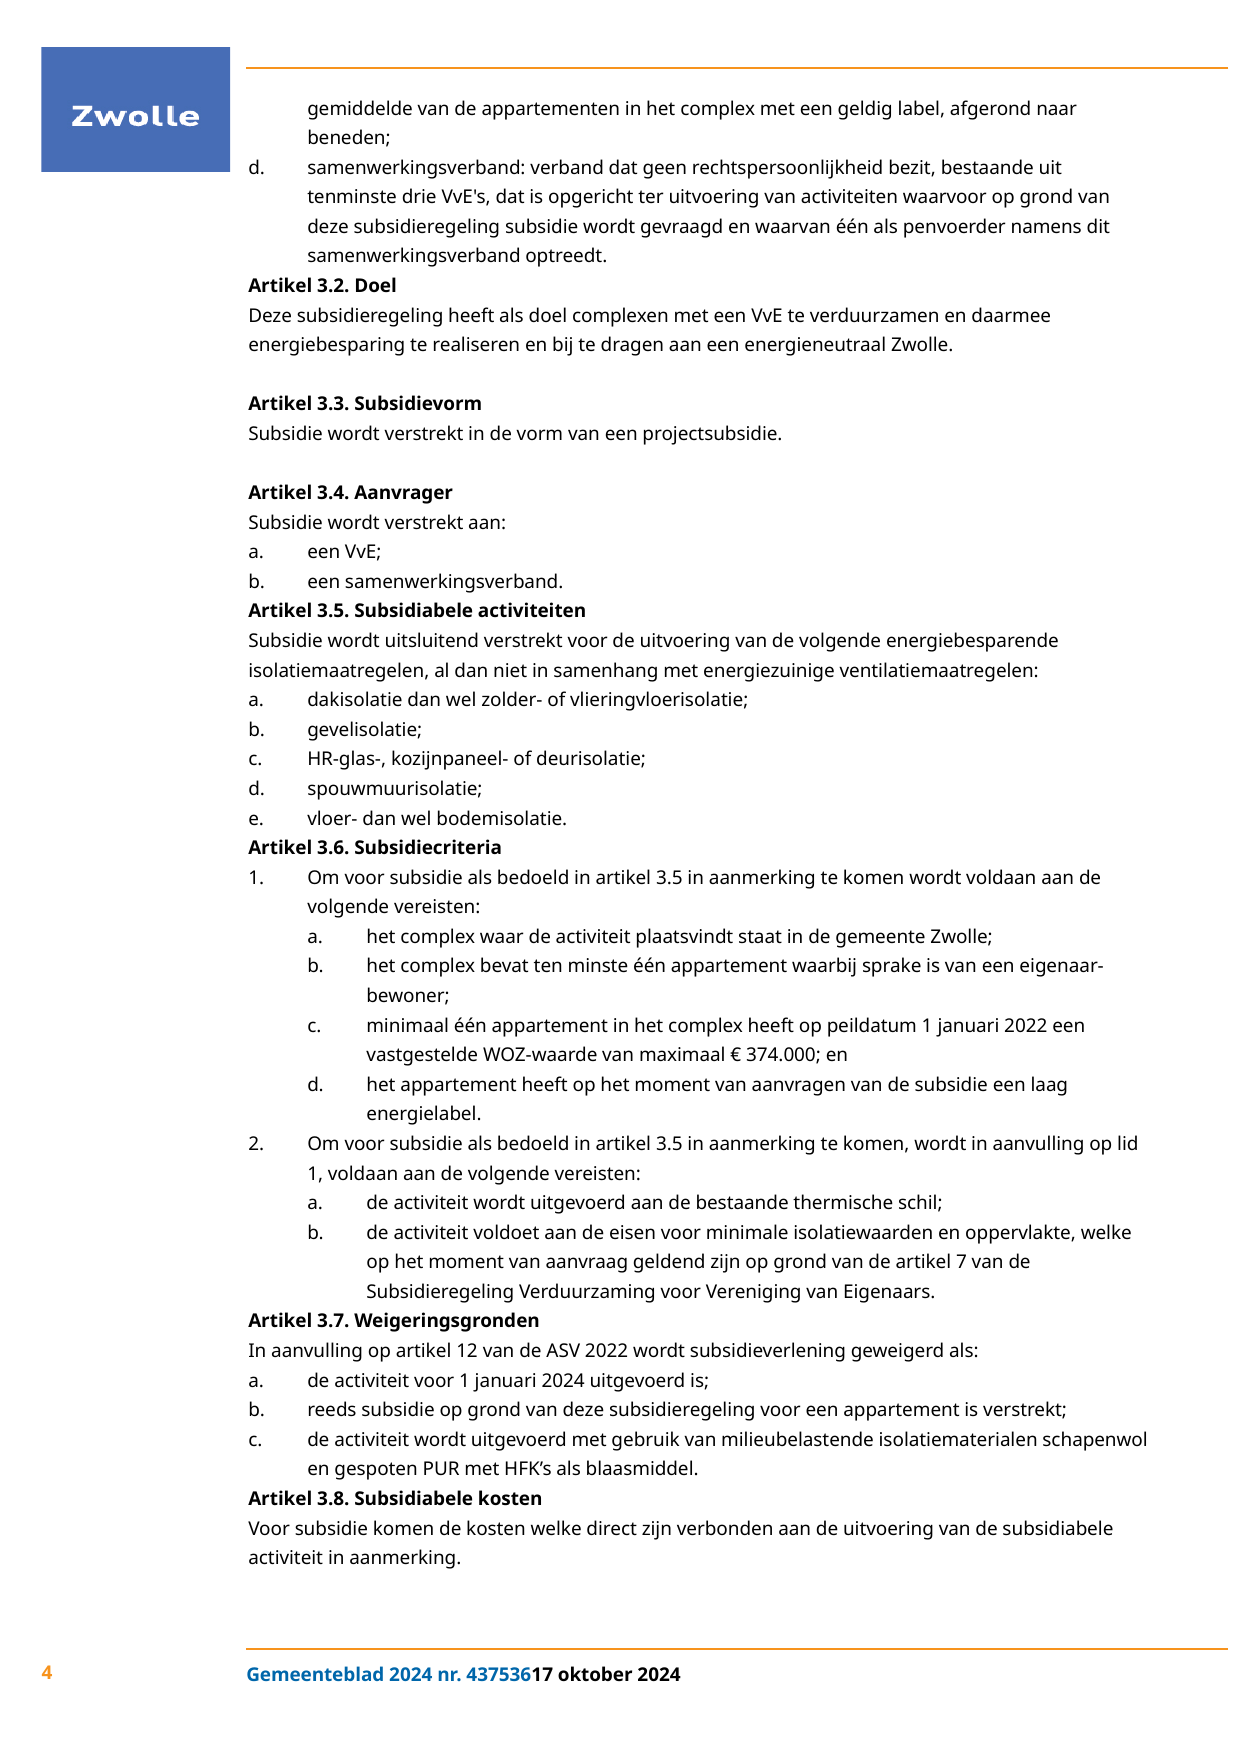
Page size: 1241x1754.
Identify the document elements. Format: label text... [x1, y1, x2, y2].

list minimaal één appartement in het complex heeft op peildatum 1 januari 2022 een vastgestelde WOZ-waarde van maximaal € 374.000; en [307, 1012, 1152, 1067]
text Artikel 3.4. Aanvrager [248, 479, 1152, 505]
text In aanvulling op artikel 12 van de ASV 2022 wordt subsidieverlening geweigerd als: [248, 1337, 1152, 1363]
list samenwerkingsverband: verband dat geen rechtspersoonlijkheid bezit, bestaande uit tenminste drie VvE's, dat is opgericht ter uitvoering van activiteiten waarvoor op grond van deze subsidieregeling subsidie wordt gevraagd en waarvan één als penvoerder namens dit samenwerkingsverband optreedt. [248, 154, 1152, 268]
text Subsidie wordt uitsluitend verstrekt voor de uitvoering van de volgende energiebesparende isolatiemaatregelen, al dan niet in samenhang met energiezuinige ventilatiemaatregelen: [248, 627, 1152, 683]
list een samenwerkingsverband. [248, 568, 1152, 594]
list Om voor subsidie als bedoeld in artikel 3.5 in aanmerking te komen, wordt in aanvulling op lid 1, voldaan aan de volgende vereisten: [248, 1130, 1152, 1186]
list gevelisolatie; [248, 716, 1152, 742]
list gemiddelde van de appartementen in het complex met een geldig label, afgerond naar beneden; [248, 95, 1152, 150]
list de activiteit wordt uitgevoerd aan de bestaande thermische schil; [307, 1189, 1152, 1215]
list het appartement heeft op het moment van aanvragen van de subsidie een laag energielabel. [307, 1071, 1152, 1126]
list de activiteit wordt uitgevoerd met gebruik van milieubelastende isolatiematerialen schapenwol en gespoten PUR met HFK’s als blaasmiddel. [248, 1426, 1152, 1481]
list Om voor subsidie als bedoeld in artikel 3.5 in aanmerking te komen wordt voldaan aan de volgende vereisten: [248, 864, 1152, 919]
list de activiteit voor 1 januari 2024 uitgevoerd is; [248, 1367, 1152, 1393]
list het complex bevat ten minste één appartement waarbij sprake is van een eigenaar-bewoner; [307, 953, 1152, 1008]
list de activiteit voldoet aan de eisen voor minimale isolatiewaarden en oppervlakte, welke op het moment van aanvraag geldend zijn op grond van de artikel 7 van de Subsidieregeling Verduurzaming voor Vereniging van Eigenaars. [307, 1219, 1152, 1304]
text Subsidie wordt verstrekt aan: [248, 509, 1152, 535]
text Artikel 3.5. Subsidiabele activiteiten [248, 598, 1152, 623]
picture [41, 47, 231, 172]
text Artikel 3.7. Weigeringsgronden [248, 1308, 1152, 1333]
text Artikel 3.6. Subsidiecriteria [248, 834, 1152, 860]
text Deze subsidieregeling heeft als doel complexen met een VvE te verduurzamen en daarmee energiebesparing te realiseren en bij te dragen aan een energieneutraal Zwolle. [248, 302, 1152, 357]
list dakisolatie dan wel zolder- of vlieringvloerisolatie; [248, 686, 1152, 712]
text Artikel 3.2. Doel [248, 272, 1152, 298]
text Artikel 3.3. Subsidievorm [248, 391, 1152, 416]
text Artikel 3.8. Subsidiabele kosten [248, 1485, 1152, 1511]
list spouwmuurisolatie; [248, 775, 1152, 801]
list een VvE; [248, 538, 1152, 564]
list HR-glas-, kozijnpaneel- of deurisolatie; [248, 746, 1152, 771]
list het complex waar de activiteit plaatsvindt staat in de gemeente Zwolle; [307, 923, 1152, 949]
list vloer- dan wel bodemisolatie. [248, 805, 1152, 831]
list reeds subsidie op grond van deze subsidieregeling voor een appartement is verstrekt; [248, 1396, 1152, 1422]
text Voor subsidie komen de kosten welke direct zijn verbonden aan de uitvoering van de subsidiabele activiteit in aanmerking. [248, 1515, 1152, 1570]
text Subsidie wordt verstrekt in de vorm van een projectsubsidie. [248, 420, 1152, 446]
